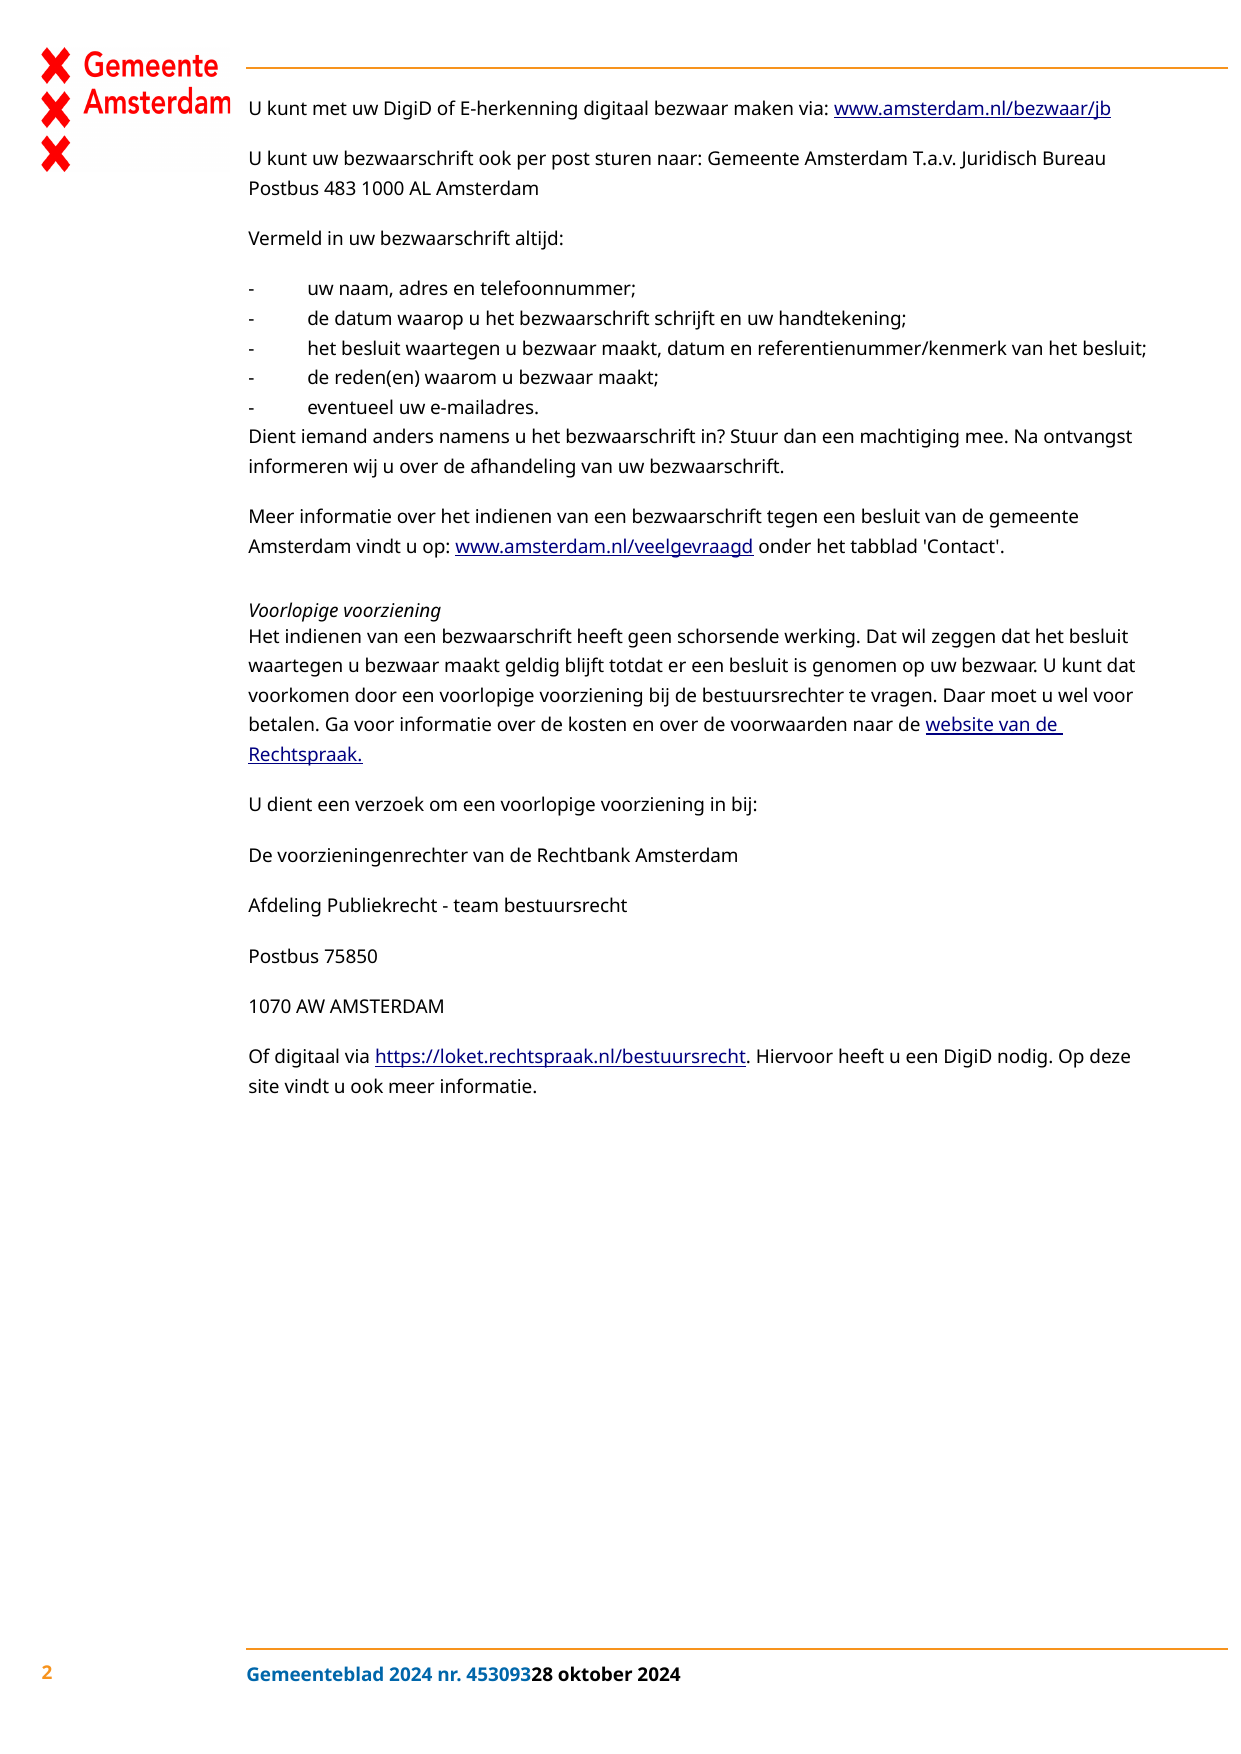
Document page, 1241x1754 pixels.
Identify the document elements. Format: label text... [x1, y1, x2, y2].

text U kunt uw bezwaarschrift ook per post sturen naar: Gemeente Amsterdam T.a.v. Juridisch Bureau Postbus 483 1000 AL Amsterdam [248, 145, 1152, 201]
list eventueel uw e-mailadres. [248, 394, 1152, 420]
picture [41, 47, 231, 172]
text U dient een verzoek om een voorlopige voorziening in bij: [248, 792, 1152, 817]
list het besluit waartegen u bezwaar maakt, datum en referentienummer/kenmerk van het besluit; [248, 335, 1152, 361]
text U kunt met uw DigiD of E-herkenning digitaal bezwaar maken via: www.amsterdam.nl/bezwaar/jb [248, 95, 1152, 121]
list de reden(en) waarom u bezwaar maakt; [248, 364, 1152, 390]
text Meer informatie over het indienen van een bezwaarschrift tegen een besluit van de gemeente Amsterdam vindt u op: www.amsterdam.nl/veelgevraagd onder het tabblad 'Contact'. [248, 503, 1152, 559]
text Voorlopige voorziening [248, 597, 1152, 623]
text Dient iemand anders namens u het bezwaarschrift in? Stuur dan een machtiging mee. Na ontvangst informeren wij u over de afhandeling van uw bezwaarschrift. [248, 423, 1152, 479]
list uw naam, adres en telefoonnummer; [248, 276, 1152, 301]
text Vermeld in uw bezwaarschrift altijd: [248, 225, 1152, 251]
text Afdeling Publiekrecht - team bestuursrecht [248, 892, 1152, 918]
text Het indienen van een bezwaarschrift heeft geen schorsende werking. Dat wil zeggen dat het besluit waartegen u bezwaar maakt geldig blijft totdat er een besluit is genomen op uw bezwaar. U kunt dat voorkomen door een voorlopige voorziening bij de bestuursrechter te vragen. Daar moet u wel voor betalen. Ga voor informatie over de kosten en over de voorwaarden naar de website van de Rechtspraak. [248, 623, 1152, 767]
text Of digitaal via https://loket.rechtspraak.nl/bestuursrecht. Hiervoor heeft u een DigiD nodig. Op deze site vindt u ook meer informatie. [248, 1044, 1152, 1099]
text De voorzieningenrechter van de Rechtbank Amsterdam [248, 842, 1152, 868]
text 1070 AW AMSTERDAM [248, 993, 1152, 1019]
text Postbus 75850 [248, 943, 1152, 968]
list de datum waarop u het bezwaarschrift schrijft en uw handtekening; [248, 305, 1152, 331]
